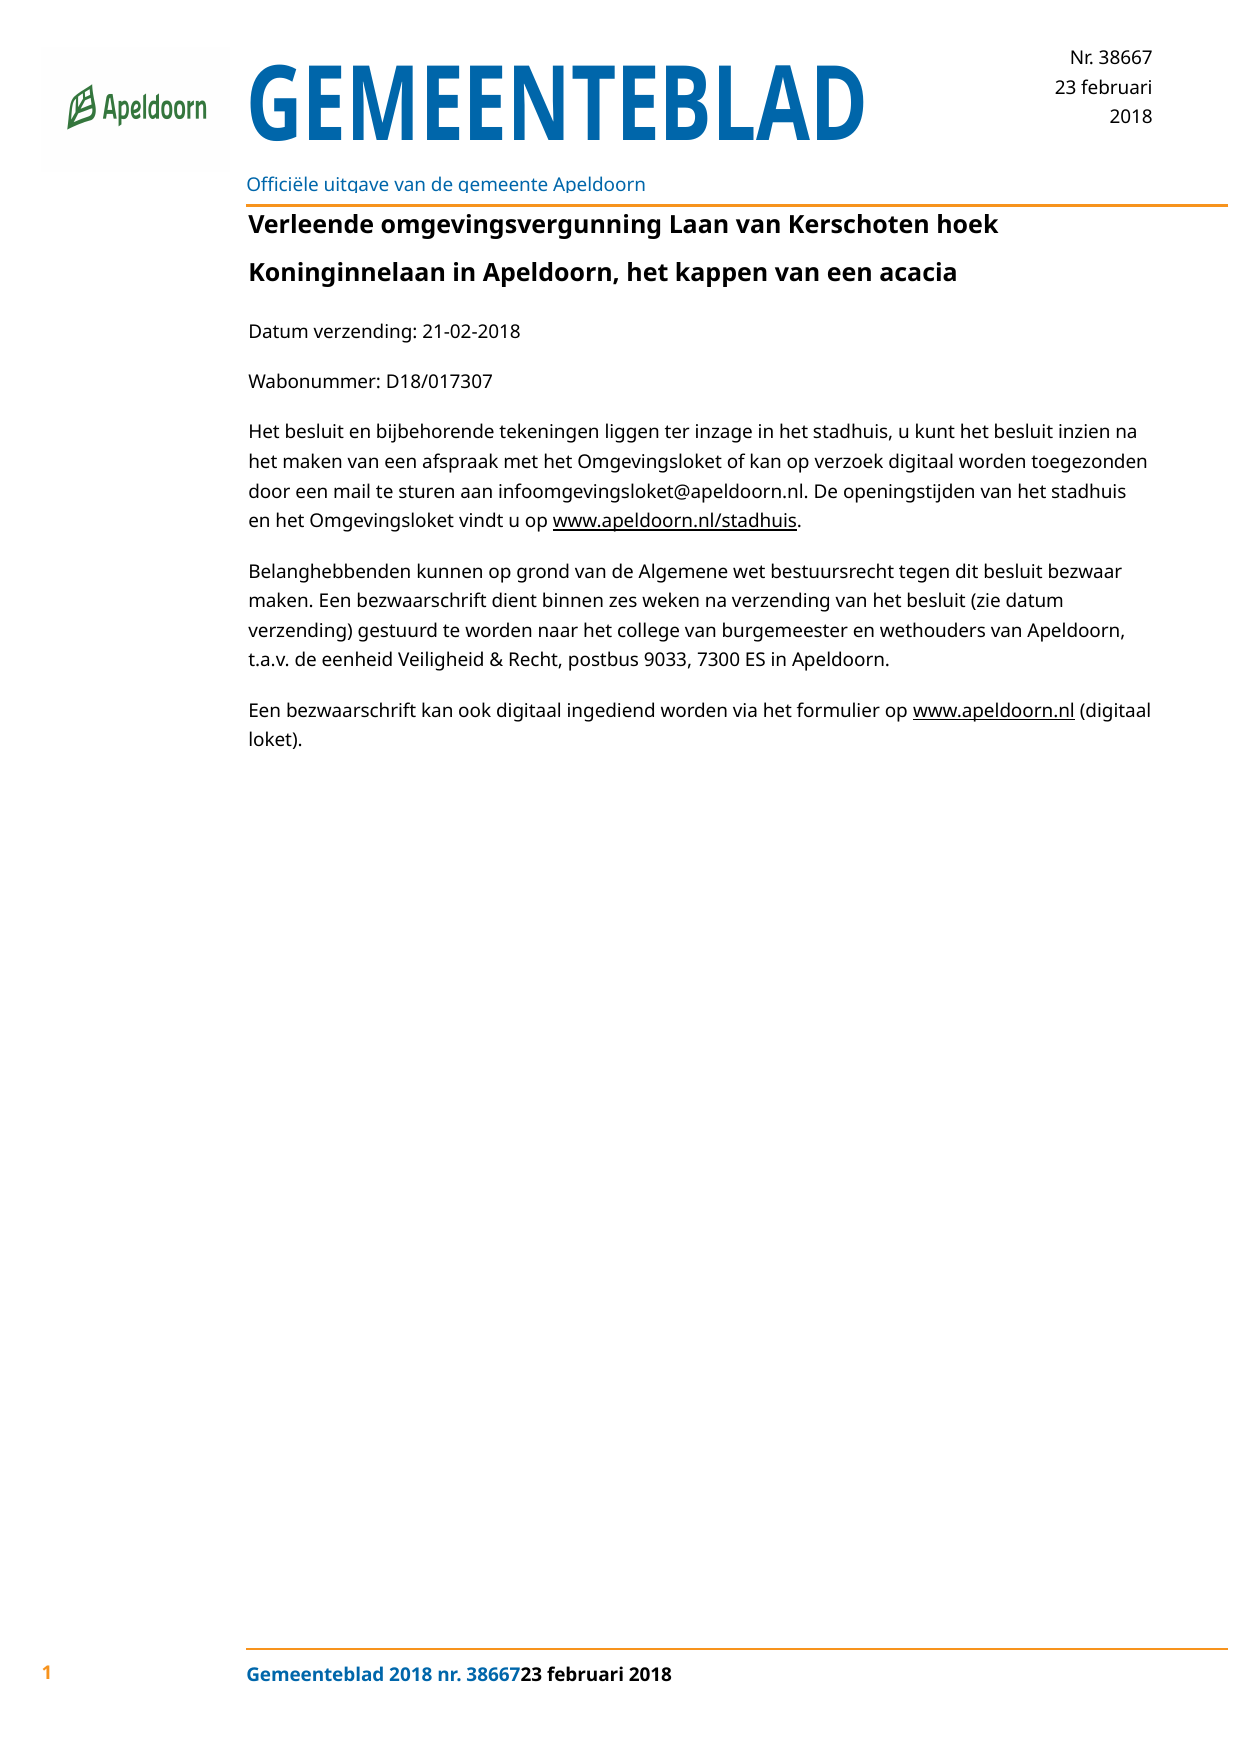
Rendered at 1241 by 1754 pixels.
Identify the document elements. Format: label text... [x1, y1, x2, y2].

text Datum verzending: 21-02-2018 [248, 318, 1152, 344]
text Belanghebbenden kunnen op grond van de Algemene wet bestuursrecht tegen dit besluit bezwaar maken. Een bezwaarschrift dient binnen zes weken na verzending van het besluit (zie datum verzending) gestuurd te worden naar het college van burgemeester en wethouders van Apeldoorn, t.a.v. de eenheid Veiligheid & Recht, postbus 9033, 7300 ES in Apeldoorn. [248, 558, 1152, 672]
text Een bezwaarschrift kan ook digitaal ingediend worden via het formulier op www.apeldoorn.nl (digitaal loket). [248, 697, 1152, 752]
picture [41, 47, 231, 172]
text Wabonummer: D18/017307 [248, 368, 1152, 394]
text Het besluit en bijbehorende tekeningen liggen ter inzage in het stadhuis, u kunt het besluit inzien na het maken van een afspraak met het Omgevingsloket of kan op verzoek digitaal worden toegezonden door een mail te sturen aan infoomgevingsloket@apeldoorn.nl. De openingstijden van het stadhuis en het Omgevingsloket vindt u op www.apeldoorn.nl/stadhuis. [248, 419, 1152, 533]
text Verleende omgevingsvergunning Laan van Kerschoten hoek Koninginnelaan in Apeldoorn, het kappen van een acacia [248, 207, 1152, 288]
